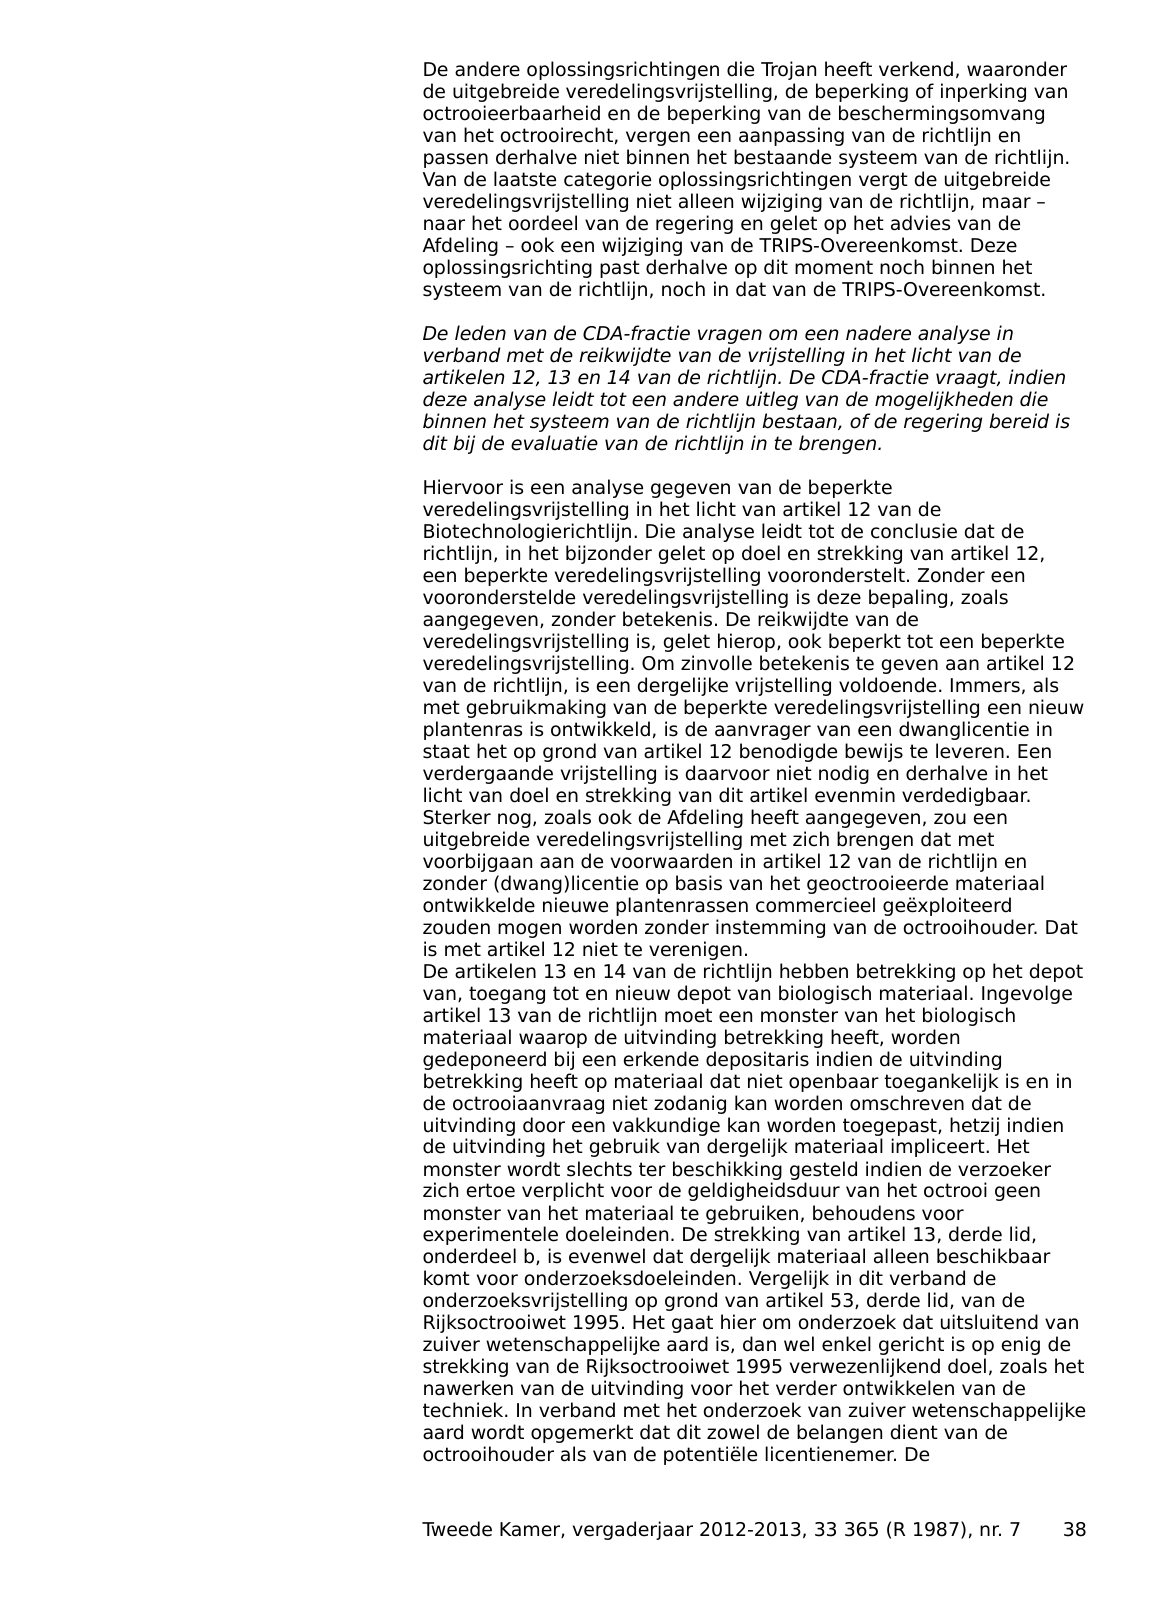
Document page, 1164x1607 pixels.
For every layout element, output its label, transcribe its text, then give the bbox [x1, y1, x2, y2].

text De andere oplossingsrichtingen die Trojan heeft verkend, waaronder de uitgebreide veredelingsvrijstelling, de beperking of inperking van octrooieerbaarheid en de beperking van de beschermingsomvang van het octrooirecht, vergen een aanpassing van de richtlijn en passen derhalve niet binnen het bestaande systeem van de richtlijn. Van de laatste categorie oplossingsrichtingen vergt de uitgebreide veredelingsvrijstelling niet alleen wijziging van de richtlijn, maar – naar het oordeel van de regering en gelet op het advies van de Afdeling – ook een wijziging van de TRIPS-Overeenkomst. Deze oplossingsrichting past derhalve op dit moment noch binnen het systeem van de richtlijn, noch in dat van de TRIPS-Overeenkomst. [422, 59, 1087, 301]
text Hiervoor is een analyse gegeven van de beperkte veredelingsvrijstelling in het licht van artikel 12 van de Biotechnologierichtlijn. Die analyse leidt tot de conclusie dat de richtlijn, in het bijzonder gelet op doel en strekking van artikel 12, een beperkte veredelingsvrijstelling vooronderstelt. Zonder een vooronderstelde veredelingsvrijstelling is deze bepaling, zoals aangegeven, zonder betekenis. De reikwijdte van de veredelingsvrijstelling is, gelet hierop, ook beperkt tot een beperkte veredelingsvrijstelling. Om zinvolle betekenis te geven aan artikel 12 van de richtlijn, is een dergelijke vrijstelling voldoende. Immers, als met gebruikmaking van de beperkte veredelingsvrijstelling een nieuw plantenras is ontwikkeld, is de aanvrager van een dwanglicentie in staat het op grond van artikel 12 benodigde bewijs te leveren. Een verdergaande vrijstelling is daarvoor niet nodig en derhalve in het licht van doel en strekking van dit artikel evenmin verdedigbaar. Sterker nog, zoals ook de Afdeling heeft aangegeven, zou een uitgebreide veredelingsvrijstelling met zich brengen dat met voorbijgaan aan de voorwaarden in artikel 12 van de richtlijn en zonder (dwang)licentie op basis van het geoctrooieerde materiaal ontwikkelde nieuwe plantenrassen commercieel geëxploiteerd zouden mogen worden zonder instemming van de octrooihouder. Dat is met artikel 12 niet te verenigen. [422, 477, 1087, 961]
text De artikelen 13 en 14 van de richtlijn hebben betrekking op het depot van, toegang tot en nieuw depot van biologisch materiaal. Ingevolge artikel 13 van de richtlijn moet een monster van het biologisch materiaal waarop de uitvinding betrekking heeft, worden gedeponeerd bij een erkende depositaris indien de uitvinding betrekking heeft op materiaal dat niet openbaar toegankelijk is en in de octrooiaanvraag niet zodanig kan worden omschreven dat de uitvinding door een vakkundige kan worden toegepast, hetzij indien de uitvinding het gebruik van dergelijk materiaal impliceert. Het monster wordt slechts ter beschikking gesteld indien de verzoeker zich ertoe verplicht voor de geldigheidsduur van het octrooi geen monster van het materiaal te gebruiken, behoudens voor experimentele doeleinden. De strekking van artikel 13, derde lid, onderdeel b, is evenwel dat dergelijk materiaal alleen beschikbaar komt voor onderzoeksdoeleinden. Vergelijk in dit verband de onderzoeksvrijstelling op grond van artikel 53, derde lid, van de Rijksoctrooiwet 1995. Het gaat hier om onderzoek dat uitsluitend van zuiver wetenschappelijke aard is, dan wel enkel gericht is op enig de strekking van de Rijksoctrooiwet 1995 verwezenlijkend doel, zoals het nawerken van de uitvinding voor het verder ontwikkelen van de techniek. In verband met het onderzoek van zuiver wetenschappelijke aard wordt opgemerkt dat dit zowel de belangen dient van de octrooihouder als van de potentiële licentienemer. De [422, 961, 1087, 1466]
text De leden van de CDA-fractie vragen om een nadere analyse in verband met de reikwijdte van de vrijstelling in het licht van de artikelen 12, 13 en 14 van de richtlijn. De CDA-fractie vraagt, indien deze analyse leidt tot een andere uitleg van de mogelijkheden die binnen het systeem van de richtlijn bestaan, of de regering bereid is dit bij de evaluatie van de richtlijn in te brengen. [422, 323, 1087, 455]
